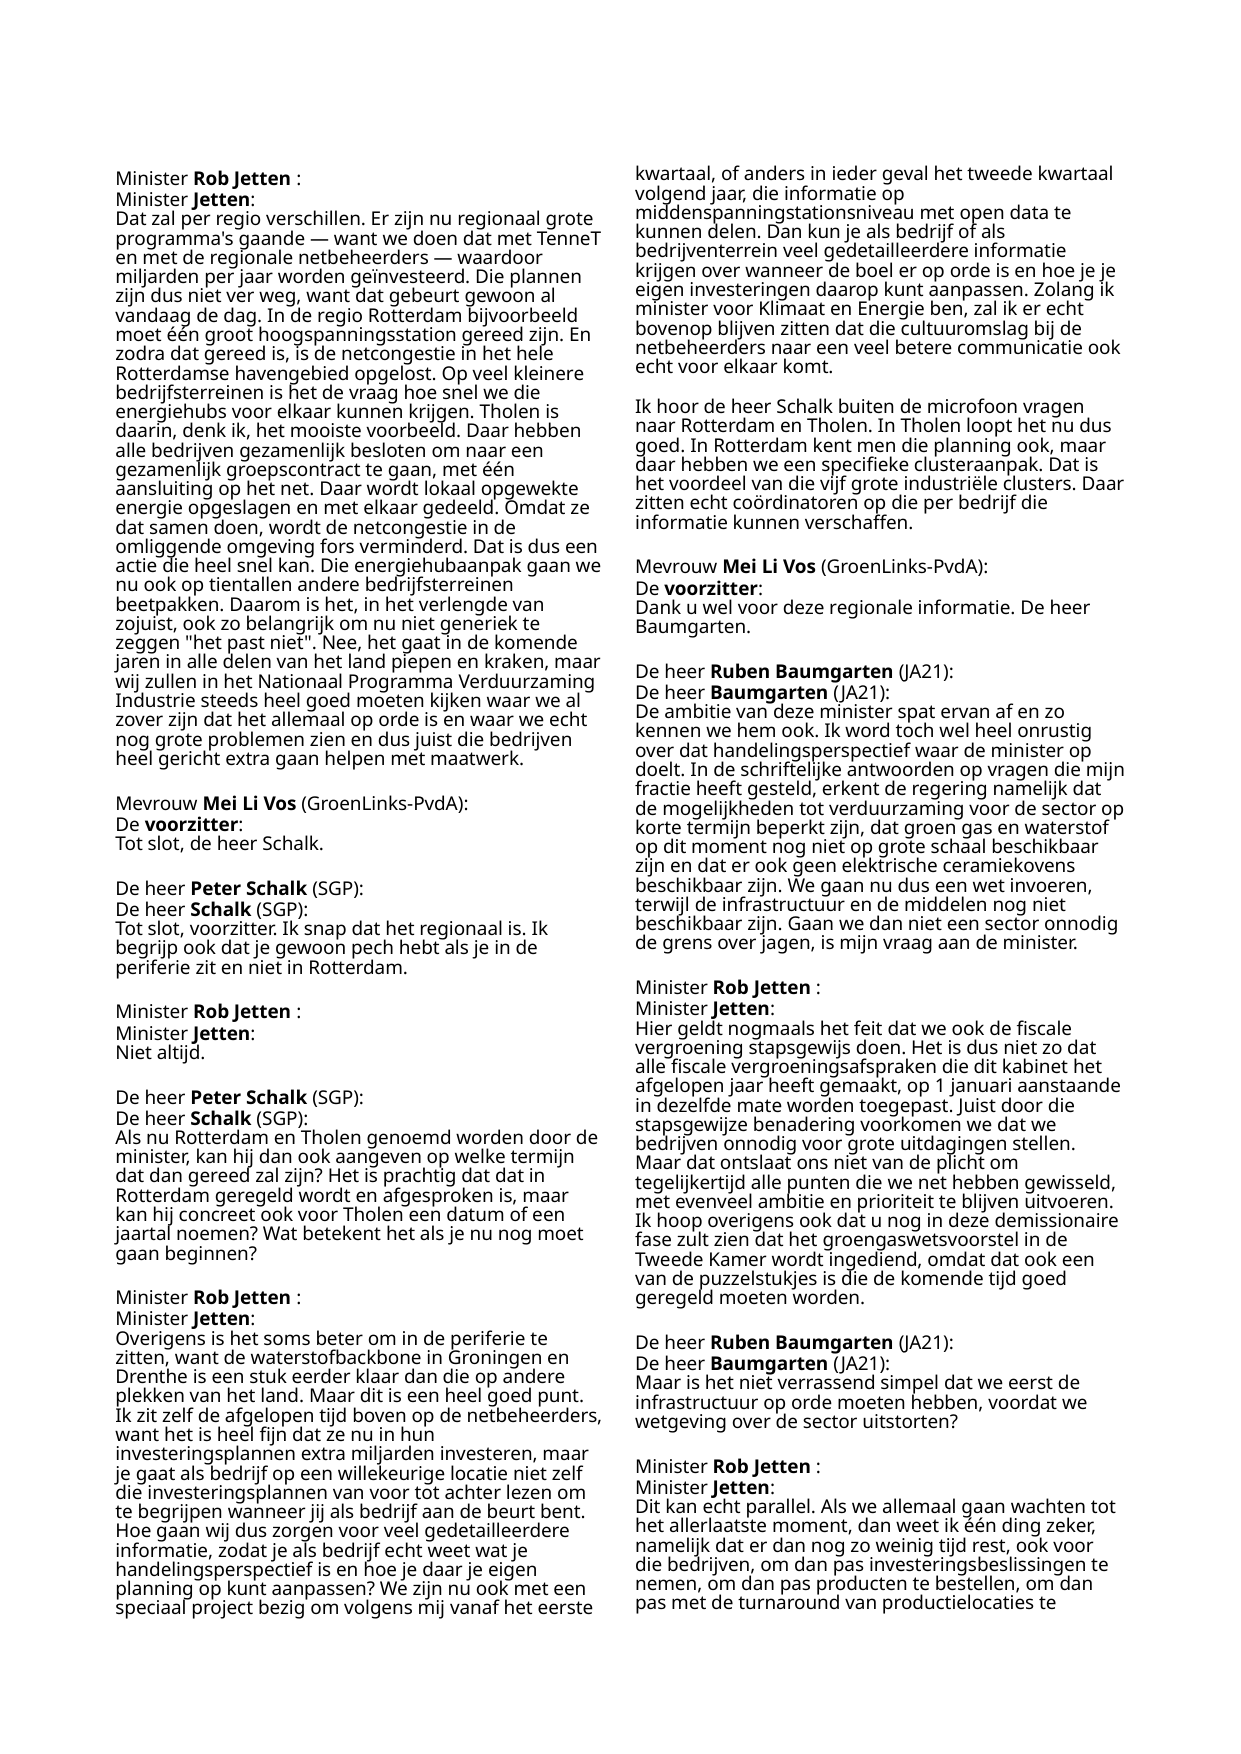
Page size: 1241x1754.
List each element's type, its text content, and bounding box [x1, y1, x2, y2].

text De heer Baumgarten (JA21): [635, 684, 1125, 703]
text Als nu Rotterdam en Tholen genoemd worden door de minister, kan hij dan ook aangeven op welke termijn dat dan gereed zal zijn? Het is prachtig dat dat in Rotterdam geregeld wordt en afgesproken is, maar kan hij concreet ook voor Tholen een datum of een jaartal noemen? Wat betekent het als je nu nog moet gaan beginnen? [115, 1129, 605, 1264]
text De ambitie van deze minister spat ervan af en zo kennen we hem ook. Ik word toch wel heel onrustig over dat handelingsperspectief waar de minister op doelt. In de schriftelijke antwoorden op vragen die mijn fractie heeft gesteld, erkent de regering namelijk dat de mogelijkheden tot verduurzaming voor de sector op korte termijn beperkt zijn, dat groen gas en waterstof op dit moment nog niet op grote schaal beschikbaar zijn en dat er ook geen elektrische ceramiekovens beschikbaar zijn. We gaan nu dus een wet invoeren, terwijl de infrastructuur en de middelen nog niet beschikbaar zijn. Gaan we dan niet een sector onnodig de grens over jagen, is mijn vraag aan de minister. [635, 703, 1125, 954]
text Minister Rob Jetten : [635, 1453, 1125, 1479]
text Tot slot, de heer Schalk. [115, 835, 605, 854]
text Minister Jetten: [115, 1310, 605, 1329]
text Hier geldt nogmaals het feit dat we ook de fiscale vergroening stapsgewijs doen. Het is dus niet zo dat alle fiscale vergroeningsafspraken die dit kabinet het afgelopen jaar heeft gemaakt, op 1 januari aanstaande in dezelfde mate worden toegepast. Juist door die stapsgewijze benadering voorkomen we dat we bedrijven onnodig voor grote uitdagingen stellen. Maar dat ontslaat ons niet van de plicht om tegelijkertijd alle punten die we net hebben gewisseld, met evenveel ambitie en prioriteit te blijven uitvoeren. Ik hoop overigens ook dat u nog in deze demissionaire fase zult zien dat het groengaswetsvoorstel in de Tweede Kamer wordt ingediend, omdat dat ook een van de puzzelstukjes is die de komende tijd goed geregeld moeten worden. [635, 1019, 1125, 1308]
text Minister Rob Jetten : [115, 165, 605, 191]
text De heer Ruben Baumgarten (JA21): [635, 658, 1125, 684]
text De voorzitter: [115, 816, 605, 835]
text Dank u wel voor deze regionale informatie. De heer Baumgarten. [635, 599, 1125, 637]
text Mevrouw Mei Li Vos (GroenLinks-PvdA): [635, 554, 1125, 579]
text De heer Schalk (SGP): [115, 901, 605, 920]
text Mevrouw Mei Li Vos (GroenLinks-PvdA): [115, 790, 605, 816]
text kwartaal, of anders in ieder geval het tweede kwartaal volgend jaar, die informatie op middenspanningstationsniveau met open data te kunnen delen. Dan kun je als bedrijf of als bedrijventerrein veel gedetailleerdere informatie krijgen over wanneer de boel er op orde is en hoe je je eigen investeringen daarop kunt aanpassen. Zolang ik minister voor Klimaat en Energie ben, zal ik er echt bovenop blijven zitten dat die cultuuromslag bij de netbeheerders naar een veel betere communicatie ook echt voor elkaar komt. [635, 165, 1125, 377]
text Minister Jetten: [635, 1479, 1125, 1498]
text Ik hoor de heer Schalk buiten de microfoon vragen naar Rotterdam en Tholen. In Tholen loopt het nu dus goed. In Rotterdam kent men die planning ook, maar daar hebben we een specifieke clusteraanpak. Dat is het voordeel van die vijf grote industriële clusters. Daar zitten echt coördinatoren op die per bedrijf die informatie kunnen verschaffen. [635, 398, 1125, 533]
text De heer Ruben Baumgarten (JA21): [635, 1329, 1125, 1355]
text Dat zal per regio verschillen. Er zijn nu regionaal grote programma's gaande — want we doen dat met TenneT en met de regionale netbeheerders — waardoor miljarden per jaar worden geïnvesteerd. Die plannen zijn dus niet ver weg, want dat gebeurt gewoon al vandaag de dag. In de regio Rotterdam bijvoorbeeld moet één groot hoogspanningsstation gereed zijn. En zodra dat gereed is, is de netcongestie in het hele Rotterdamse havengebied opgelost. Op veel kleinere bedrijfsterreinen is het de vraag hoe snel we die energiehubs voor elkaar kunnen krijgen. Tholen is daarin, denk ik, het mooiste voorbeeld. Daar hebben alle bedrijven gezamenlijk besloten om naar een gezamenlijk groepscontract te gaan, met één aansluiting op het net. Daar wordt lokaal opgewekte energie opgeslagen en met elkaar gedeeld. Omdat ze dat samen doen, wordt de netcongestie in de omliggende omgeving fors verminderd. Dat is dus een actie die heel snel kan. Die energiehubaanpak gaan we nu ook op tientallen andere bedrijfsterreinen beetpakken. Daarom is het, in het verlengde van zojuist, ook zo belangrijk om nu niet generiek te zeggen "het past niet". Nee, het gaat in de komende jaren in alle delen van het land piepen en kraken, maar wij zullen in het Nationaal Programma Verduurzaming Industrie steeds heel goed moeten kijken waar we al zover zijn dat het allemaal op orde is en waar we echt nog grote problemen zien en dus juist die bedrijven heel gericht extra gaan helpen met maatwerk. [115, 210, 605, 769]
text De heer Peter Schalk (SGP): [115, 1084, 605, 1109]
text Maar is het niet verrassend simpel dat we eerst de infrastructuur op orde moeten hebben, voordat we wetgeving over de sector uitstorten? [635, 1374, 1125, 1432]
text Minister Jetten: [115, 191, 605, 210]
text De heer Peter Schalk (SGP): [115, 875, 605, 901]
text Minister Rob Jetten : [115, 999, 605, 1024]
text Overigens is het soms beter om in de periferie te zitten, want de waterstofbackbone in Groningen en Drenthe is een stuk eerder klaar dan die op andere plekken van het land. Maar dit is een heel goed punt. Ik zit zelf de afgelopen tijd boven op de netbeheerders, want het is heel fijn dat ze nu in hun investeringsplannen extra miljarden investeren, maar je gaat als bedrijf op een willekeurige locatie niet zelf die investeringsplannen van voor tot achter lezen om te begrijpen wanneer jij als bedrijf aan de beurt bent. Hoe gaan wij dus zorgen voor veel gedetailleerdere informatie, zodat je als bedrijf echt weet wat je handelingsperspectief is en hoe je daar je eigen planning op kunt aanpassen? We zijn nu ook met een speciaal project bezig om volgens mij vanaf het eerste [115, 1329, 605, 1619]
text Minister Jetten: [115, 1024, 605, 1044]
text Minister Rob Jetten : [635, 974, 1125, 1000]
text De heer Baumgarten (JA21): [635, 1355, 1125, 1374]
text Tot slot, voorzitter. Ik snap dat het regionaal is. Ik begrijp ook dat je gewoon pech hebt als je in de periferie zit en niet in Rotterdam. [115, 920, 605, 978]
text De heer Schalk (SGP): [115, 1109, 605, 1129]
text Minister Jetten: [635, 1000, 1125, 1019]
text Minister Rob Jetten : [115, 1284, 605, 1310]
text Niet altijd. [115, 1044, 605, 1063]
text Dit kan echt parallel. Als we allemaal gaan wachten tot het allerlaatste moment, dan weet ik één ding zeker, namelijk dat er dan nog zo weinig tijd rest, ook voor die bedrijven, om dan pas investeringsbeslissingen te nemen, om dan pas producten te bestellen, om dan pas met de turnaround van productielocaties te [635, 1498, 1125, 1614]
text De voorzitter: [635, 579, 1125, 599]
